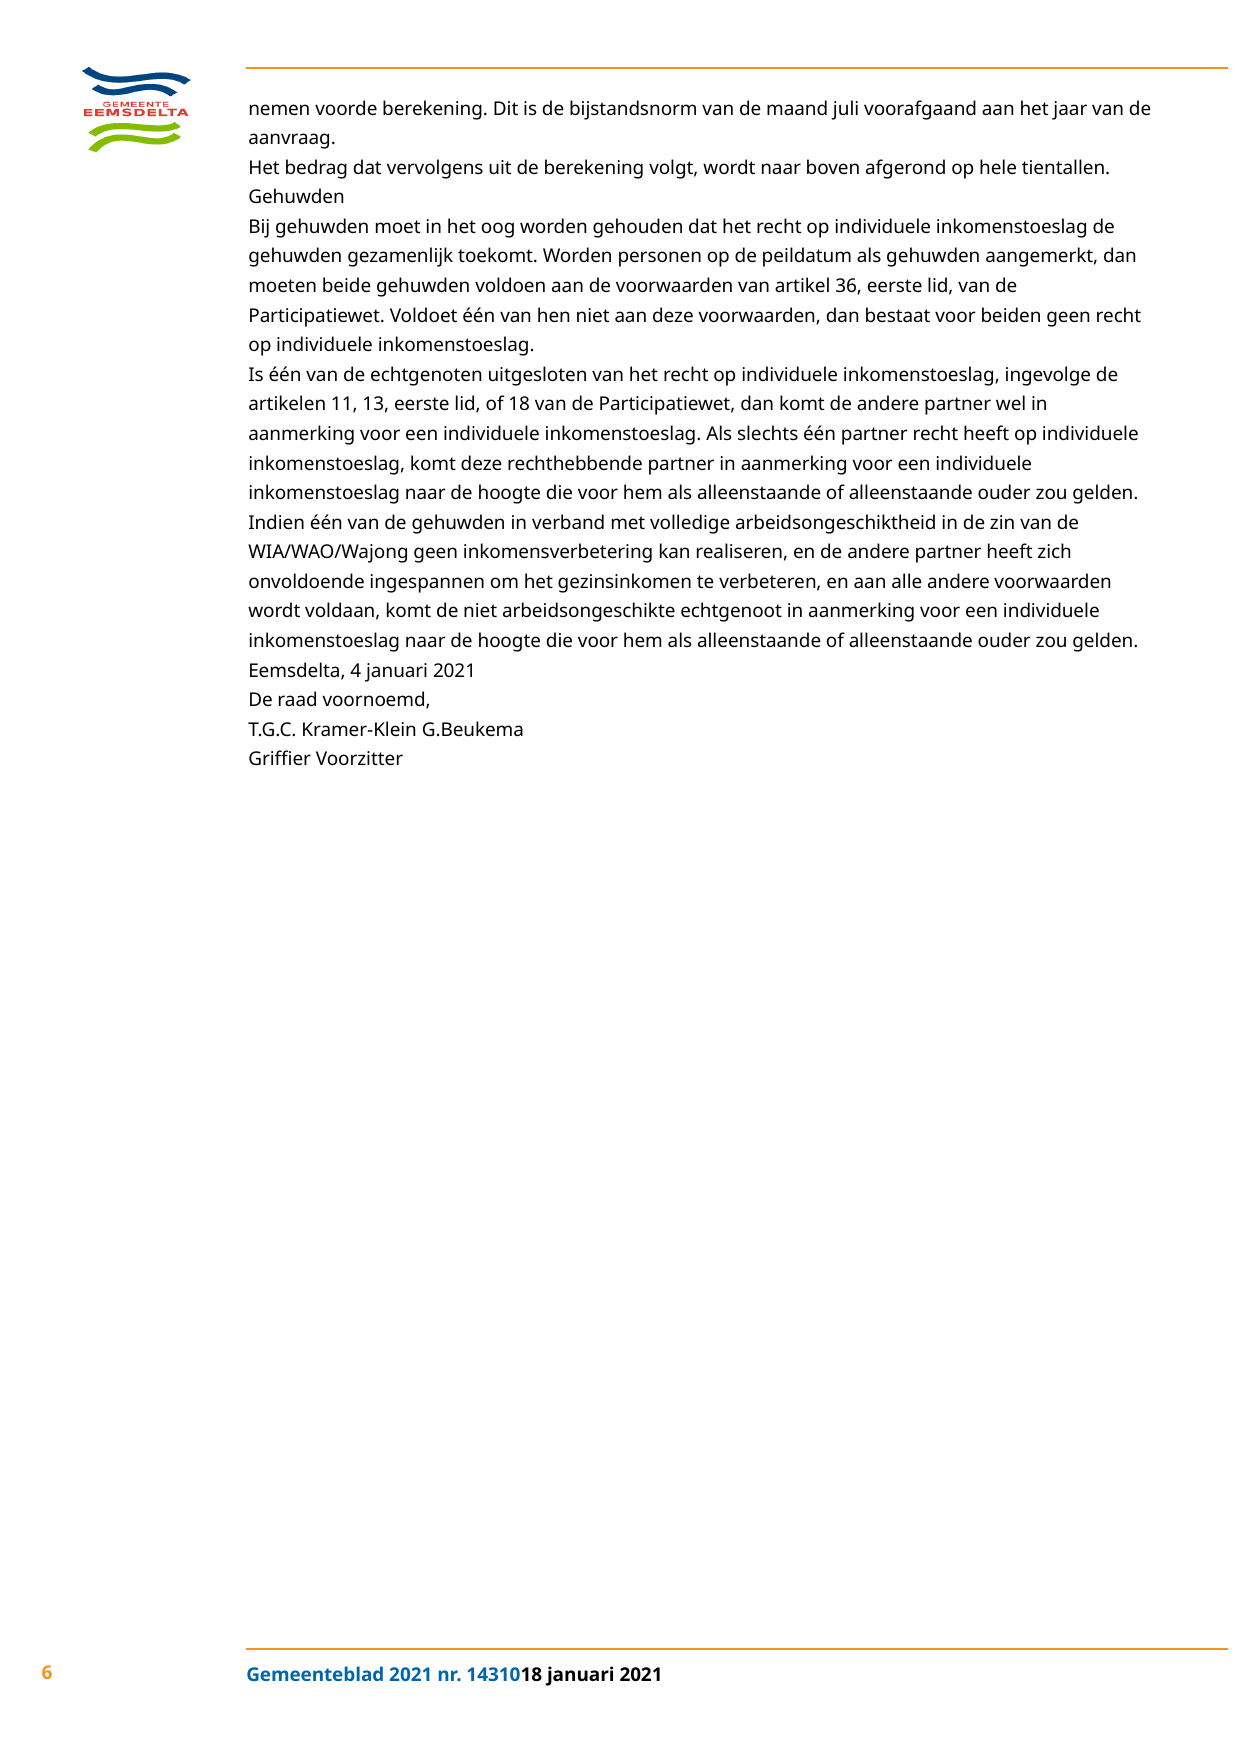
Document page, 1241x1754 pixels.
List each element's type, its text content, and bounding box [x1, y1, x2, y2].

text T.G.C. Kramer-Klein G.Beukema [248, 716, 1152, 742]
text Griffier Voorzitter [248, 746, 1152, 771]
text nemen voorde berekening. Dit is de bijstandsnorm van de maand juli voorafgaand aan het jaar van de aanvraag. [248, 95, 1152, 150]
text De raad voornoemd, [248, 686, 1152, 712]
picture [41, 47, 231, 172]
text Indien één van de gehuwden in verband met volledige arbeidsongeschiktheid in de zin van de WIA/WAO/Wajong geen inkomensverbetering kan realiseren, en de andere partner heeft zich onvoldoende ingespannen om het gezinsinkomen te verbeteren, en aan alle andere voorwaarden wordt voldaan, komt de niet arbeidsongeschikte echtgenoot in aanmerking voor een individuele inkomenstoeslag naar de hoogte die voor hem als alleenstaande of alleenstaande ouder zou gelden. [248, 509, 1152, 653]
text Het bedrag dat vervolgens uit de berekening volgt, wordt naar boven afgerond op hele tientallen. [248, 154, 1152, 180]
text Eemsdelta, 4 januari 2021 [248, 657, 1152, 683]
text Is één van de echtgenoten uitgesloten van het recht op individuele inkomenstoeslag, ingevolge de artikelen 11, 13, eerste lid, of 18 van de Participatiewet, dan komt de andere partner wel in aanmerking voor een individuele inkomenstoeslag. Als slechts één partner recht heeft op individuele inkomenstoeslag, komt deze rechthebbende partner in aanmerking voor een individuele inkomenstoeslag naar de hoogte die voor hem als alleenstaande of alleenstaande ouder zou gelden. [248, 361, 1152, 505]
text Bij gehuwden moet in het oog worden gehouden dat het recht op individuele inkomenstoeslag de gehuwden gezamenlijk toekomt. Worden personen op de peildatum als gehuwden aangemerkt, dan moeten beide gehuwden voldoen aan de voorwaarden van artikel 36, eerste lid, van de Participatiewet. Voldoet één van hen niet aan deze voorwaarden, dan bestaat voor beiden geen recht op individuele inkomenstoeslag. [248, 213, 1152, 357]
text Gehuwden [248, 183, 1152, 209]
